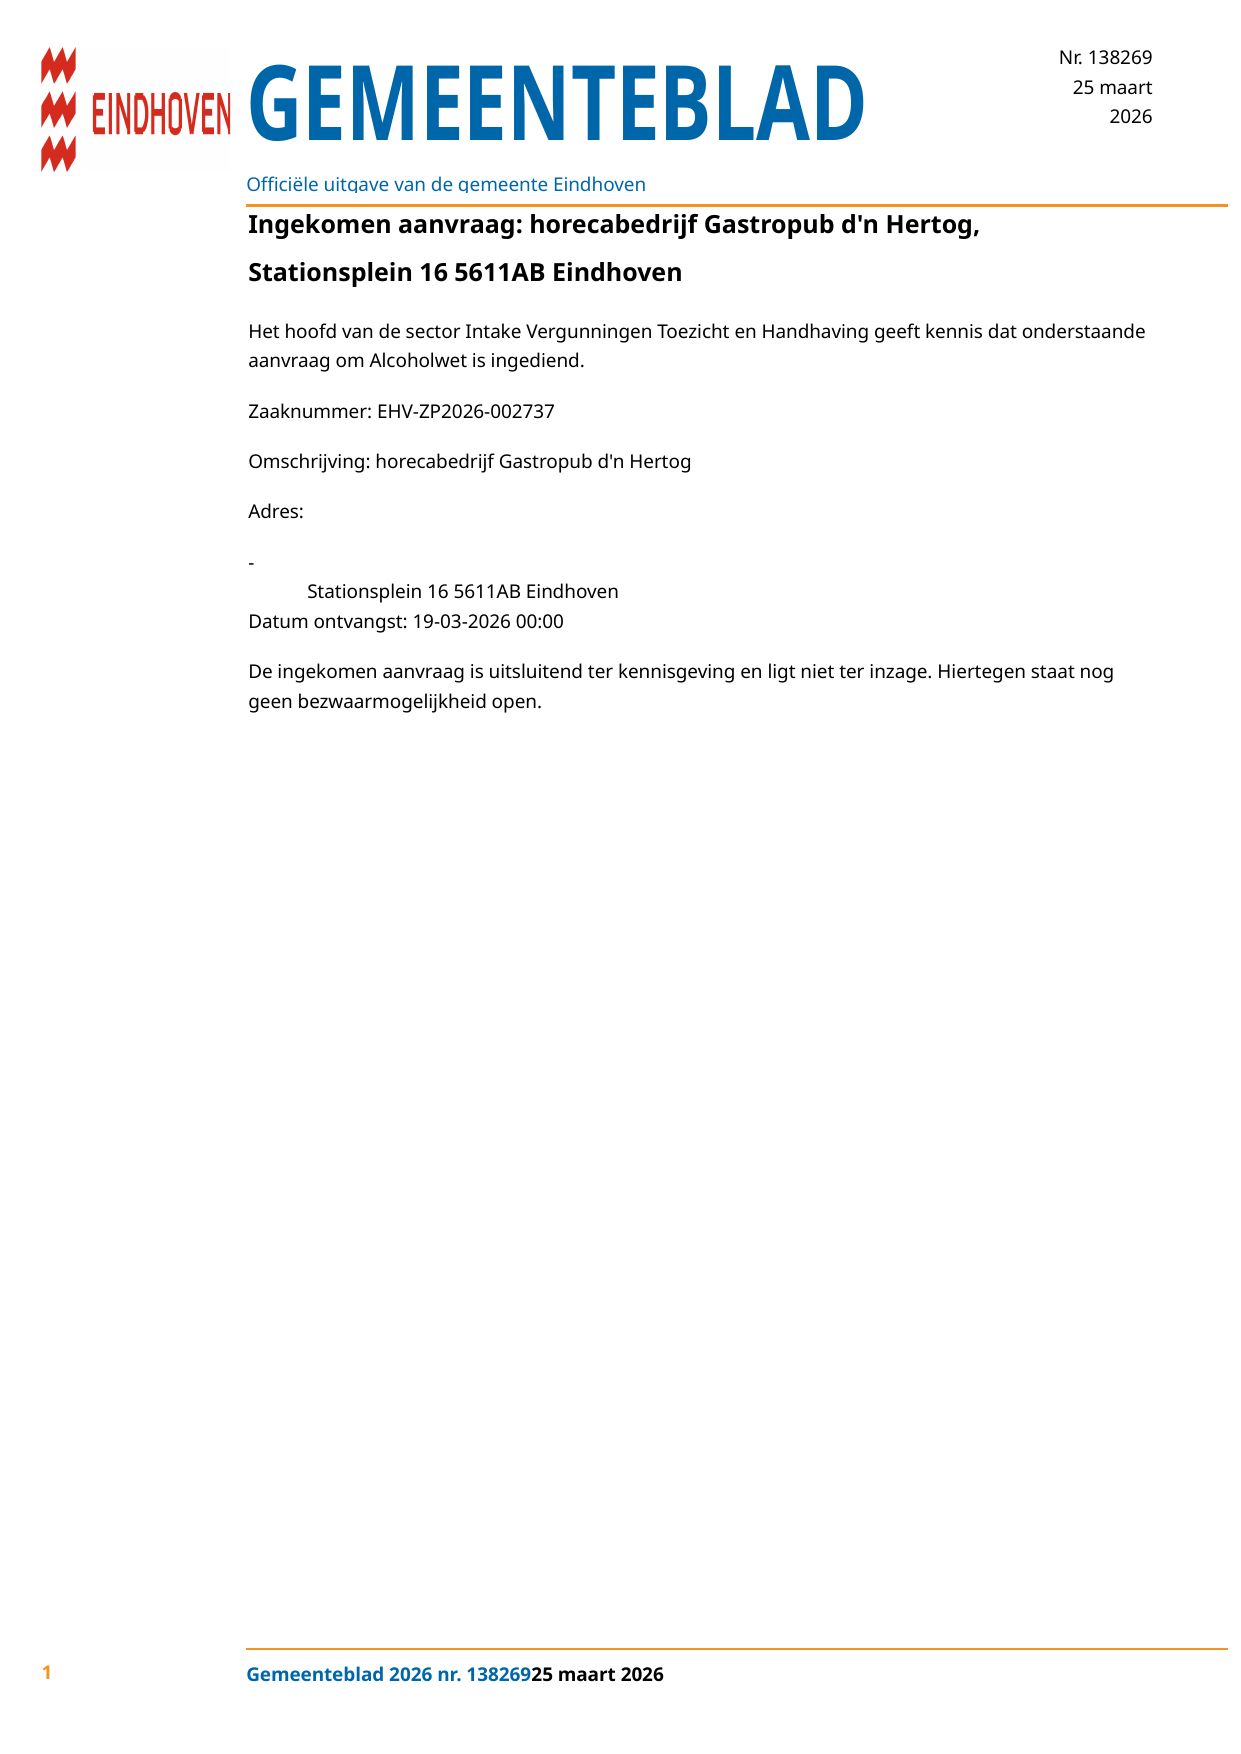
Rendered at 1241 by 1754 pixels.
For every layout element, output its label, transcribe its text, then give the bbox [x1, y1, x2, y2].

picture [41, 47, 231, 172]
text Adres: [248, 499, 1152, 524]
text Omschrijving: horecabedrijf Gastropub d'n Hertog [248, 448, 1152, 474]
text Het hoofd van de sector Intake Vergunningen Toezicht en Handhaving geeft kennis dat onderstaande aanvraag om Alcoholwet is ingediend. [248, 318, 1152, 373]
text Datum ontvangst: 19-03-2026 00:00 [248, 608, 1152, 634]
list Stationsplein 16 5611AB Eindhoven [248, 579, 1152, 604]
text Zaaknummer: EHV-ZP2026-002737 [248, 398, 1152, 424]
text De ingekomen aanvraag is uitsluitend ter kennisgeving en ligt niet ter inzage. Hiertegen staat nog geen bezwaarmogelijkheid open. [248, 659, 1152, 714]
text Ingekomen aanvraag: horecabedrijf Gastropub d'n Hertog, Stationsplein 16 5611AB Eindhoven [248, 207, 1152, 288]
